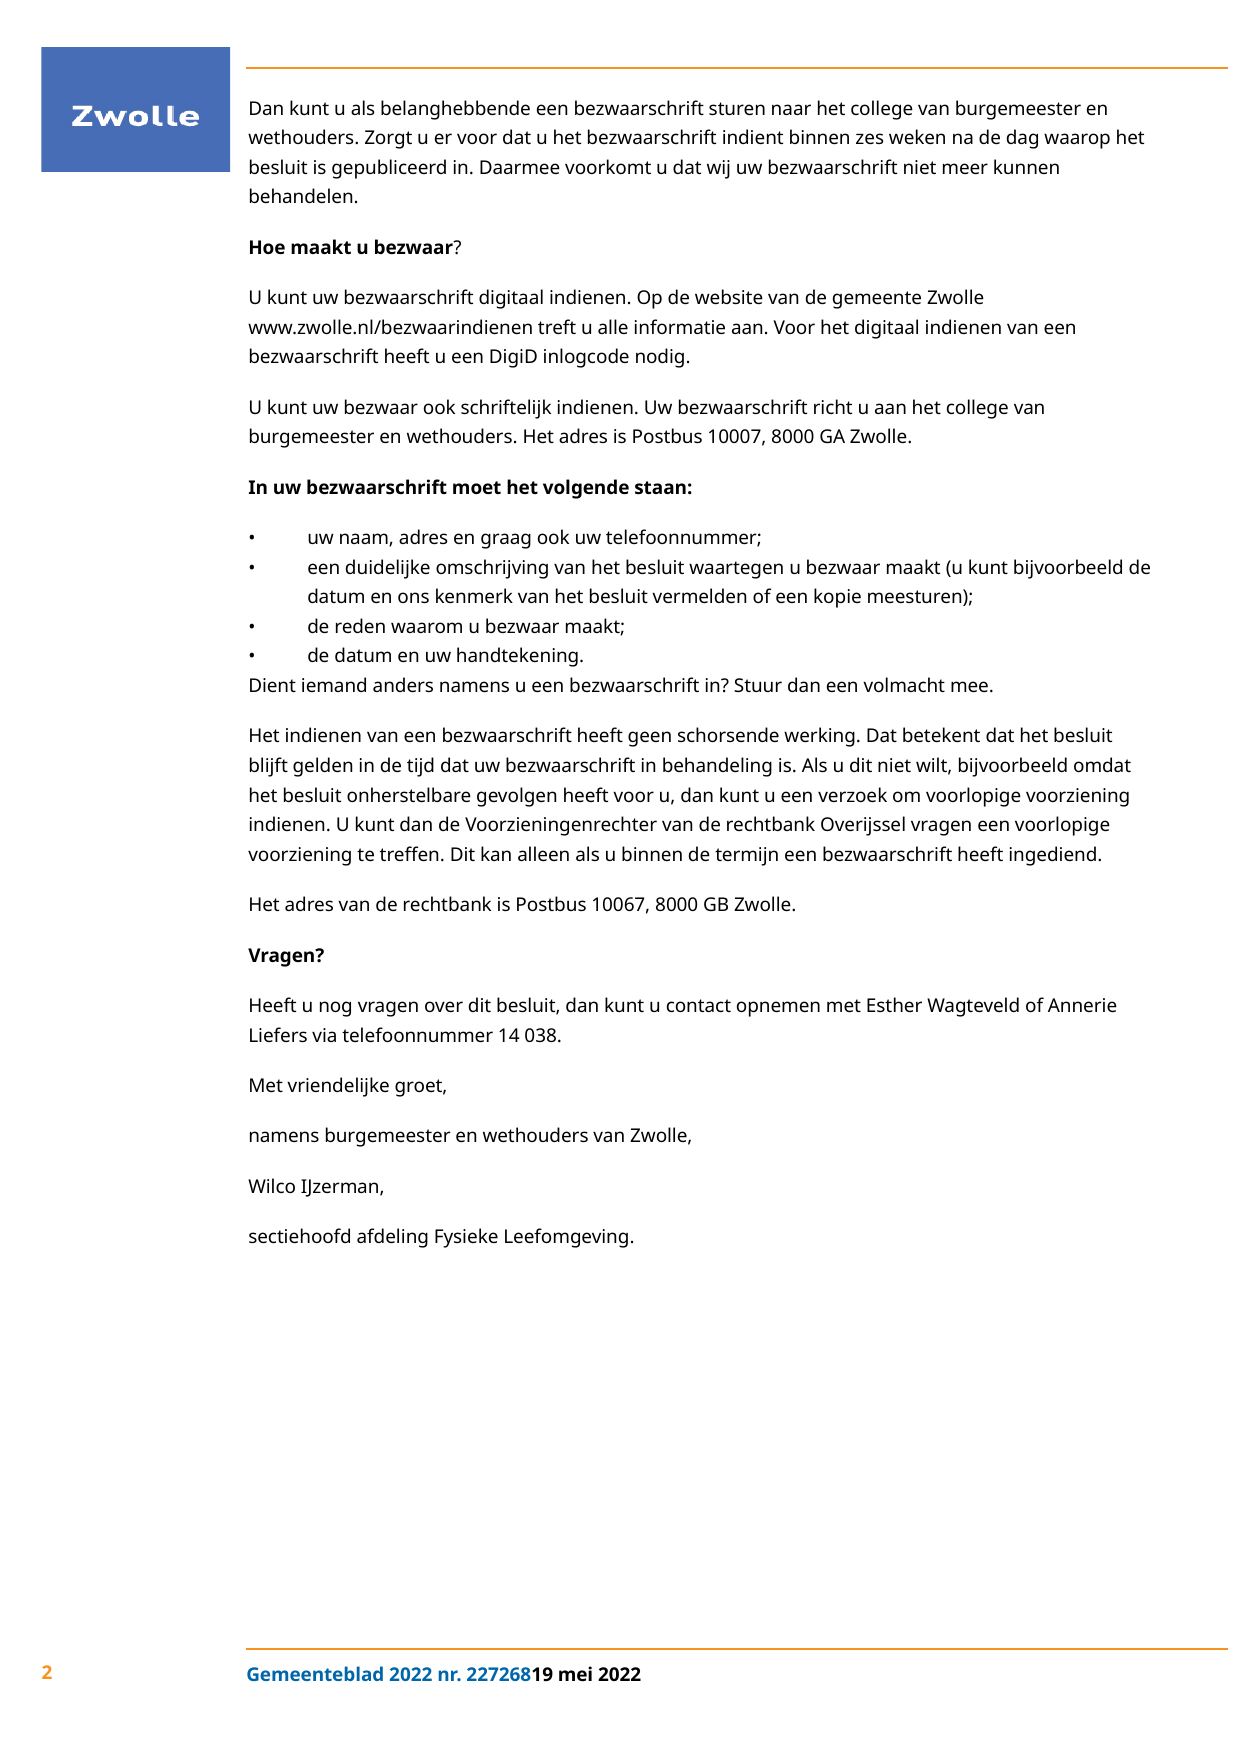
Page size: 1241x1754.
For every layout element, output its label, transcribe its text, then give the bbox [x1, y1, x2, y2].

text Vragen? [248, 942, 1152, 968]
text Dient iemand anders namens u een bezwaarschrift in? Stuur dan een volmacht mee. [248, 672, 1152, 698]
text Met vriendelijke groet, [248, 1072, 1152, 1098]
list een duidelijke omschrijving van het besluit waartegen u bezwaar maakt (u kunt bijvoorbeeld de datum en ons kenmerk van het besluit vermelden of een kopie meesturen); [248, 554, 1152, 609]
list uw naam, adres en graag ook uw telefoonnummer; [248, 524, 1152, 550]
text namens burgemeester en wethouders van Zwolle, [248, 1123, 1152, 1148]
text Heeft u nog vragen over dit besluit, dan kunt u contact opnemen met Esther Wagteveld of Annerie Liefers via telefoonnummer 14 038. [248, 992, 1152, 1048]
text Dan kunt u als belanghebbende een bezwaarschrift sturen naar het college van burgemeester en wethouders. Zorgt u er voor dat u het bezwaarschrift indient binnen zes weken na de dag waarop het besluit is gepubliceerd in. Daarmee voorkomt u dat wij uw bezwaarschrift niet meer kunnen behandelen. [248, 95, 1152, 209]
list de datum en uw handtekening. [248, 643, 1152, 668]
text Wilco IJzerman, [248, 1173, 1152, 1199]
picture [41, 47, 231, 172]
list de reden waarom u bezwaar maakt; [248, 613, 1152, 639]
text Hoe maakt u bezwaar? [248, 234, 1152, 260]
text Het adres van de rechtbank is Postbus 10067, 8000 GB Zwolle. [248, 891, 1152, 917]
text sectiehoofd afdeling Fysieke Leefomgeving. [248, 1223, 1152, 1249]
text U kunt uw bezwaarschrift digitaal indienen. Op de website van de gemeente Zwolle www.zwolle.nl/bezwaarindienen treft u alle informatie aan. Voor het digitaal indienen van een bezwaarschrift heeft u een DigiD inlogcode nodig. [248, 284, 1152, 369]
text U kunt uw bezwaar ook schriftelijk indienen. Uw bezwaarschrift richt u aan het college van burgemeester en wethouders. Het adres is Postbus 10007, 8000 GA Zwolle. [248, 394, 1152, 449]
text Het indienen van een bezwaarschrift heeft geen schorsende werking. Dat betekent dat het besluit blijft gelden in de tijd dat uw bezwaarschrift in behandeling is. Als u dit niet wilt, bijvoorbeeld omdat het besluit onherstelbare gevolgen heeft voor u, dan kunt u een verzoek om voorlopige voorziening indienen. U kunt dan de Voorzieningenrechter van de rechtbank Overijssel vragen een voorlopige voorziening te treffen. Dit kan alleen als u binnen de termijn een bezwaarschrift heeft ingediend. [248, 723, 1152, 867]
text In uw bezwaarschrift moet het volgende staan: [248, 474, 1152, 500]
